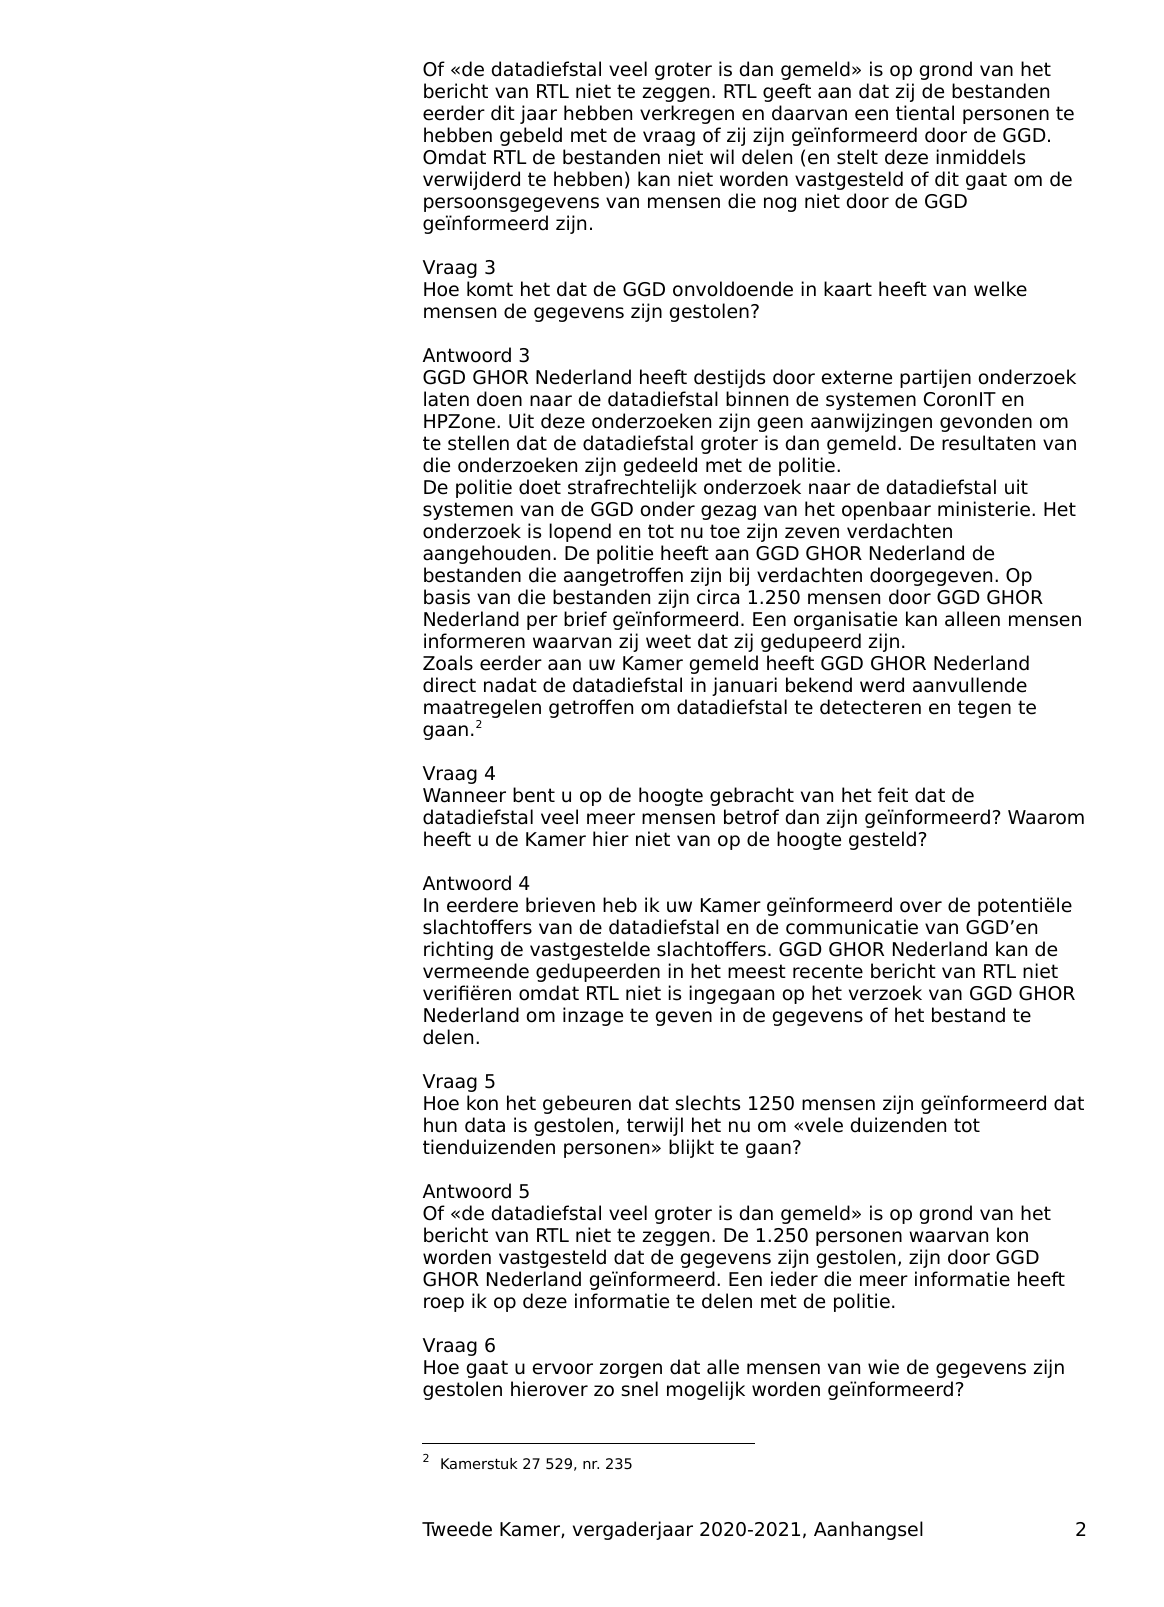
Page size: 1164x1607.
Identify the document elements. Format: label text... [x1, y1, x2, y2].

text Vraag 3 [422, 257, 1087, 279]
text Zoals eerder aan uw Kamer gemeld heeft GGD GHOR Nederland direct nadat de datadiefstal in januari bekend werd aanvullende maatregelen getroffen om datadiefstal te detecteren en tegen te gaan. [422, 653, 1087, 741]
text Of «de datadiefstal veel groter is dan gemeld» is op grond van het bericht van RTL niet te zeggen. RTL geeft aan dat zij de bestanden eerder dit jaar hebben verkregen en daarvan een tiental personen te hebben gebeld met de vraag of zij zijn geïnformeerd door de GGD. Omdat RTL de bestanden niet wil delen (en stelt deze inmiddels verwijderd te hebben) kan niet worden vastgesteld of dit gaat om de persoonsgegevens van mensen die nog niet door de GGD geïnformeerd zijn. [422, 59, 1087, 235]
text Antwoord 5 [422, 1181, 1087, 1203]
text Wanneer bent u op de hoogte gebracht van het feit dat de datadiefstal veel meer mensen betrof dan zijn geïnformeerd? Waarom heeft u de Kamer hier niet van op de hoogte gesteld? [422, 785, 1087, 851]
text Kamerstuk 27 529, nr. 235 [422, 1452, 1087, 1474]
text Hoe komt het dat de GGD onvoldoende in kaart heeft van welke mensen de gegevens zijn gestolen? [422, 279, 1087, 323]
text Antwoord 4 [422, 873, 1087, 895]
text Of «de datadiefstal veel groter is dan gemeld» is op grond van het bericht van RTL niet te zeggen. De 1.250 personen waarvan kon worden vastgesteld dat de gegevens zijn gestolen, zijn door GGD GHOR Nederland geïnformeerd. Een ieder die meer informatie heeft roep ik op deze informatie te delen met de politie. [422, 1203, 1087, 1313]
text Hoe kon het gebeuren dat slechts 1250 mensen zijn geïnformeerd dat hun data is gestolen, terwijl het nu om «vele duizenden tot tienduizenden personen» blijkt te gaan? [422, 1093, 1087, 1159]
text Vraag 6 [422, 1335, 1087, 1357]
text Vraag 5 [422, 1071, 1087, 1093]
text Antwoord 3 [422, 345, 1087, 367]
text Hoe gaat u ervoor zorgen dat alle mensen van wie de gegevens zijn gestolen hierover zo snel mogelijk worden geïnformeerd? [422, 1357, 1087, 1401]
text Vraag 4 [422, 763, 1087, 785]
text In eerdere brieven heb ik uw Kamer geïnformeerd over de potentiële slachtoffers van de datadiefstal en de communicatie van GGD’en richting de vastgestelde slachtoffers. GGD GHOR Nederland kan de vermeende gedupeerden in het meest recente bericht van RTL niet verifiëren omdat RTL niet is ingegaan op het verzoek van GGD GHOR Nederland om inzage te geven in de gegevens of het bestand te delen. [422, 895, 1087, 1049]
text GGD GHOR Nederland heeft destijds door externe partijen onderzoek laten doen naar de datadiefstal binnen de systemen CoronIT en HPZone. Uit deze onderzoeken zijn geen aanwijzingen gevonden om te stellen dat de datadiefstal groter is dan gemeld. De resultaten van die onderzoeken zijn gedeeld met de politie. [422, 367, 1087, 477]
text De politie doet strafrechtelijk onderzoek naar de datadiefstal uit systemen van de GGD onder gezag van het openbaar ministerie. Het onderzoek is lopend en tot nu toe zijn zeven verdachten aangehouden. De politie heeft aan GGD GHOR Nederland de bestanden die aangetroffen zijn bij verdachten doorgegeven. Op basis van die bestanden zijn circa 1.250 mensen door GGD GHOR Nederland per brief geïnformeerd. Een organisatie kan alleen mensen informeren waarvan zij weet dat zij gedupeerd zijn. [422, 477, 1087, 653]
